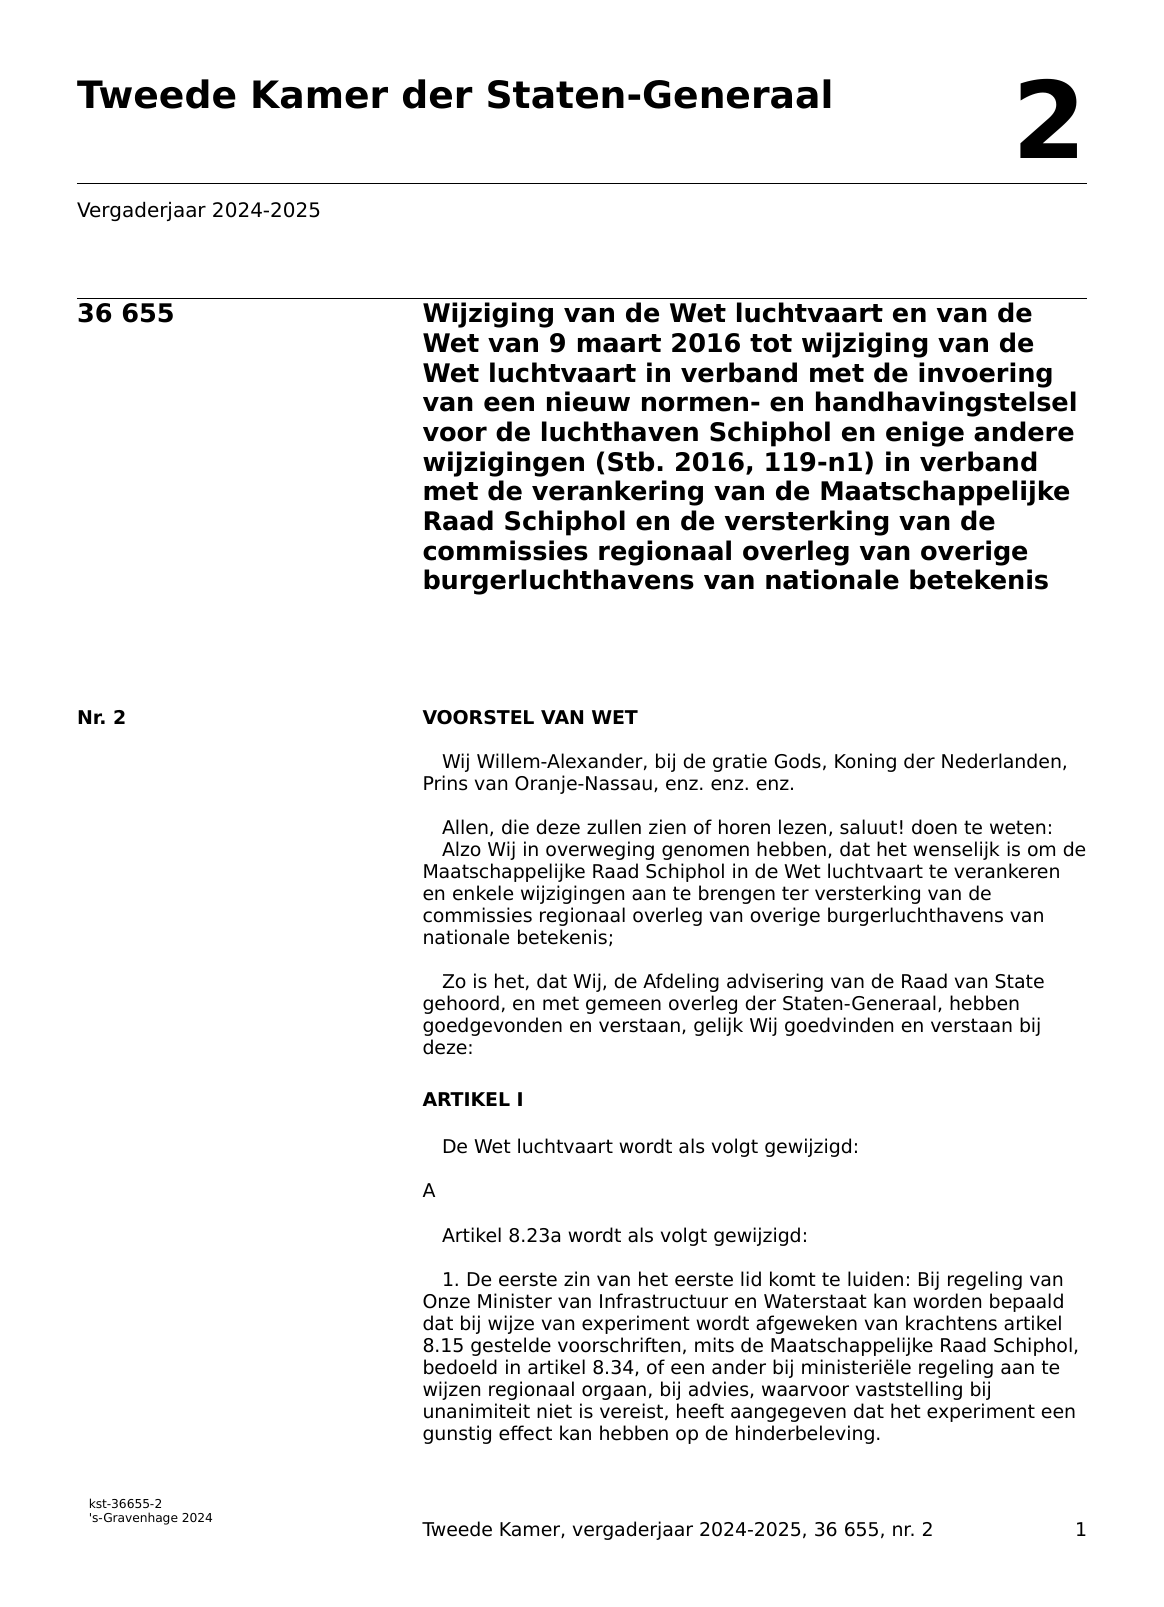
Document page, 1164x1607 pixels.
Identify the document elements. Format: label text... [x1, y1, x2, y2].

table_header 2 [886, 59, 1087, 183]
subtitle Nr. 2 VOORSTEL VAN WET [77, 707, 1087, 729]
text Allen, die deze zullen zien of horen lezen, saluut! doen te weten: [422, 817, 1087, 839]
text Zo is het, dat Wij, de Afdeling advisering van de Raad van State gehoord, en met gemeen overleg der Staten-Generaal, hebben goedgevonden en verstaan, gelijk Wij goedvinden en verstaan bij deze: [422, 971, 1087, 1059]
text kst-36655-2 [88, 1497, 323, 1511]
subtitle 36 655 Wijziging van de Wet luchtvaart en van de Wet van 9 maart 2016 tot wijziging van de Wet luchtvaart in verband met de invoering van een nieuw normen- en handhavingstelsel voor de luchthaven Schiphol en enige andere wijzigingen (Stb. 2016, 119-n1) in verband met de verankering van de Maatschappelijke Raad Schiphol en de versterking van de commissies regionaal overleg van overige burgerluchthavens van nationale betekenis [77, 299, 1087, 596]
table_header Tweede Kamer der Staten-Generaal [77, 59, 886, 183]
text Artikel 8.23a wordt als volgt gewijzigd: [422, 1224, 1087, 1246]
text Alzo Wij in overweging genomen hebben, dat het wenselijk is om de Maatschappelijke Raad Schiphol in de Wet luchtvaart te verankeren en enkele wijzigingen aan te brengen ter versterking van de commissies regionaal overleg van overige burgerluchthavens van nationale betekenis; [422, 839, 1087, 949]
subtitle ARTIKEL I [422, 1089, 1087, 1111]
text 's-Gravenhage 2024 [88, 1511, 323, 1525]
text A [422, 1180, 1087, 1202]
text 1. De eerste zin van het eerste lid komt te luiden: Bij regeling van Onze Minister van Infrastructuur en Waterstaat kan worden bepaald dat bij wijze van experiment wordt afgeweken van krachtens artikel 8.15 gestelde voorschriften, mits de Maatschappelijke Raad Schiphol, bedoeld in artikel 8.34, of een ander bij ministeriële regeling aan te wijzen regionaal orgaan, bij advies, waarvoor vaststelling bij unanimiteit niet is vereist, heeft aangegeven dat het experiment een gunstig effect kan hebben op de hinderbeleving. [422, 1269, 1087, 1444]
text Wij Willem-Alexander, bij de gratie Gods, Koning der Nederlanden, Prins van Oranje-Nassau, enz. enz. enz. [422, 751, 1087, 795]
text De Wet luchtvaart wordt als volgt gewijzigd: [422, 1136, 1087, 1158]
table_cell Vergaderjaar 2024-2025 [77, 184, 1087, 298]
